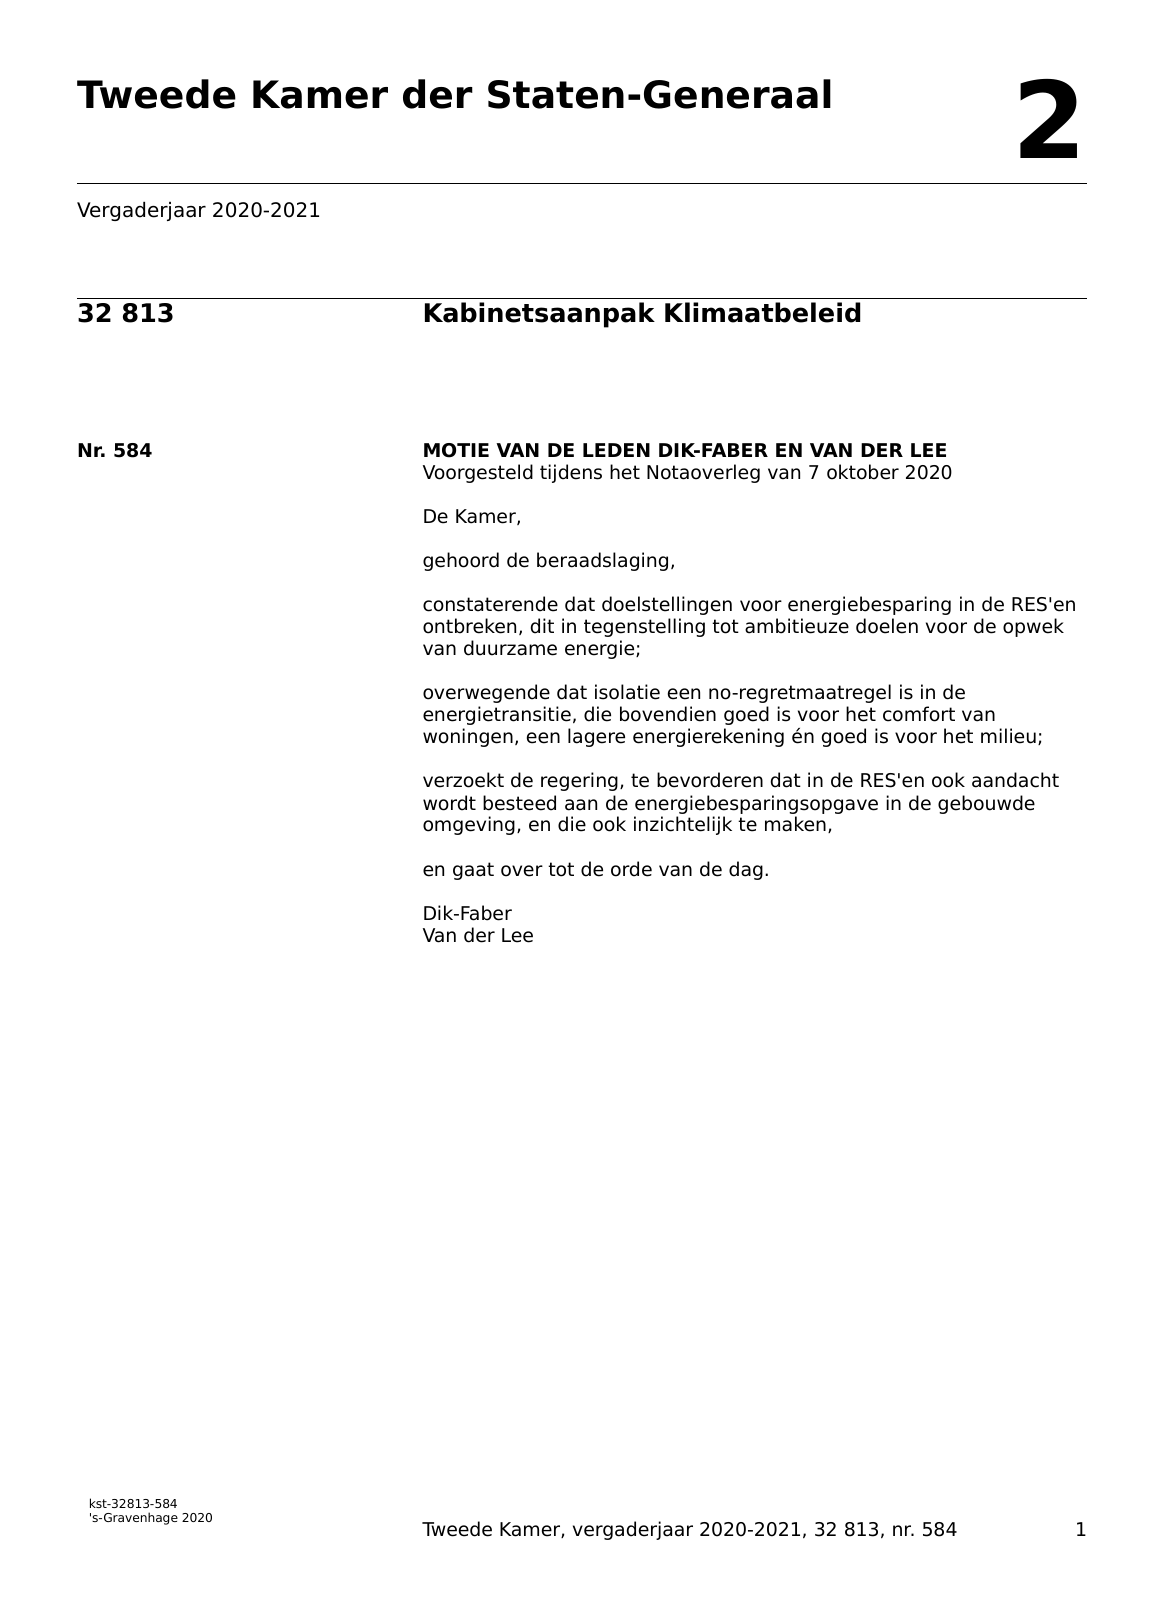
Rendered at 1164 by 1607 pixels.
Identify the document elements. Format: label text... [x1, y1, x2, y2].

text constaterende dat doelstellingen voor energiebesparing in de RES'en ontbreken, dit in tegenstelling tot ambitieuze doelen voor de opwek van duurzame energie; [422, 594, 1087, 660]
text kst-32813-584 [88, 1497, 323, 1511]
table_header 2 [886, 59, 1087, 183]
text Voorgesteld tijdens het Notaoverleg van 7 oktober 2020 [422, 462, 1087, 484]
text en gaat over tot de orde van de dag. [422, 858, 1087, 881]
text De Kamer, [422, 506, 1087, 528]
text overwegende dat isolatie een no-regretmaatregel is in de energietransitie, die bovendien goed is voor het comfort van woningen, een lagere energierekening én goed is voor het milieu; [422, 682, 1087, 748]
text verzoekt de regering, te bevorderen dat in de RES'en ook aandacht wordt besteed aan de energiebesparingsopgave in de gebouwde omgeving, en die ook inzichtelijk te maken, [422, 770, 1087, 836]
table_header Tweede Kamer der Staten-Generaal [77, 59, 886, 183]
table_cell Vergaderjaar 2020-2021 [77, 184, 1087, 298]
text gehoord de beraadslaging, [422, 550, 1087, 572]
text Van der Lee [422, 925, 1087, 947]
text Dik-Faber [422, 903, 1087, 925]
subtitle Nr. 584 MOTIE VAN DE LEDEN DIK-FABER EN VAN DER LEE [77, 440, 1087, 462]
subtitle 32 813 Kabinetsaanpak Klimaatbeleid [77, 299, 1087, 329]
text 's-Gravenhage 2020 [88, 1511, 323, 1525]
